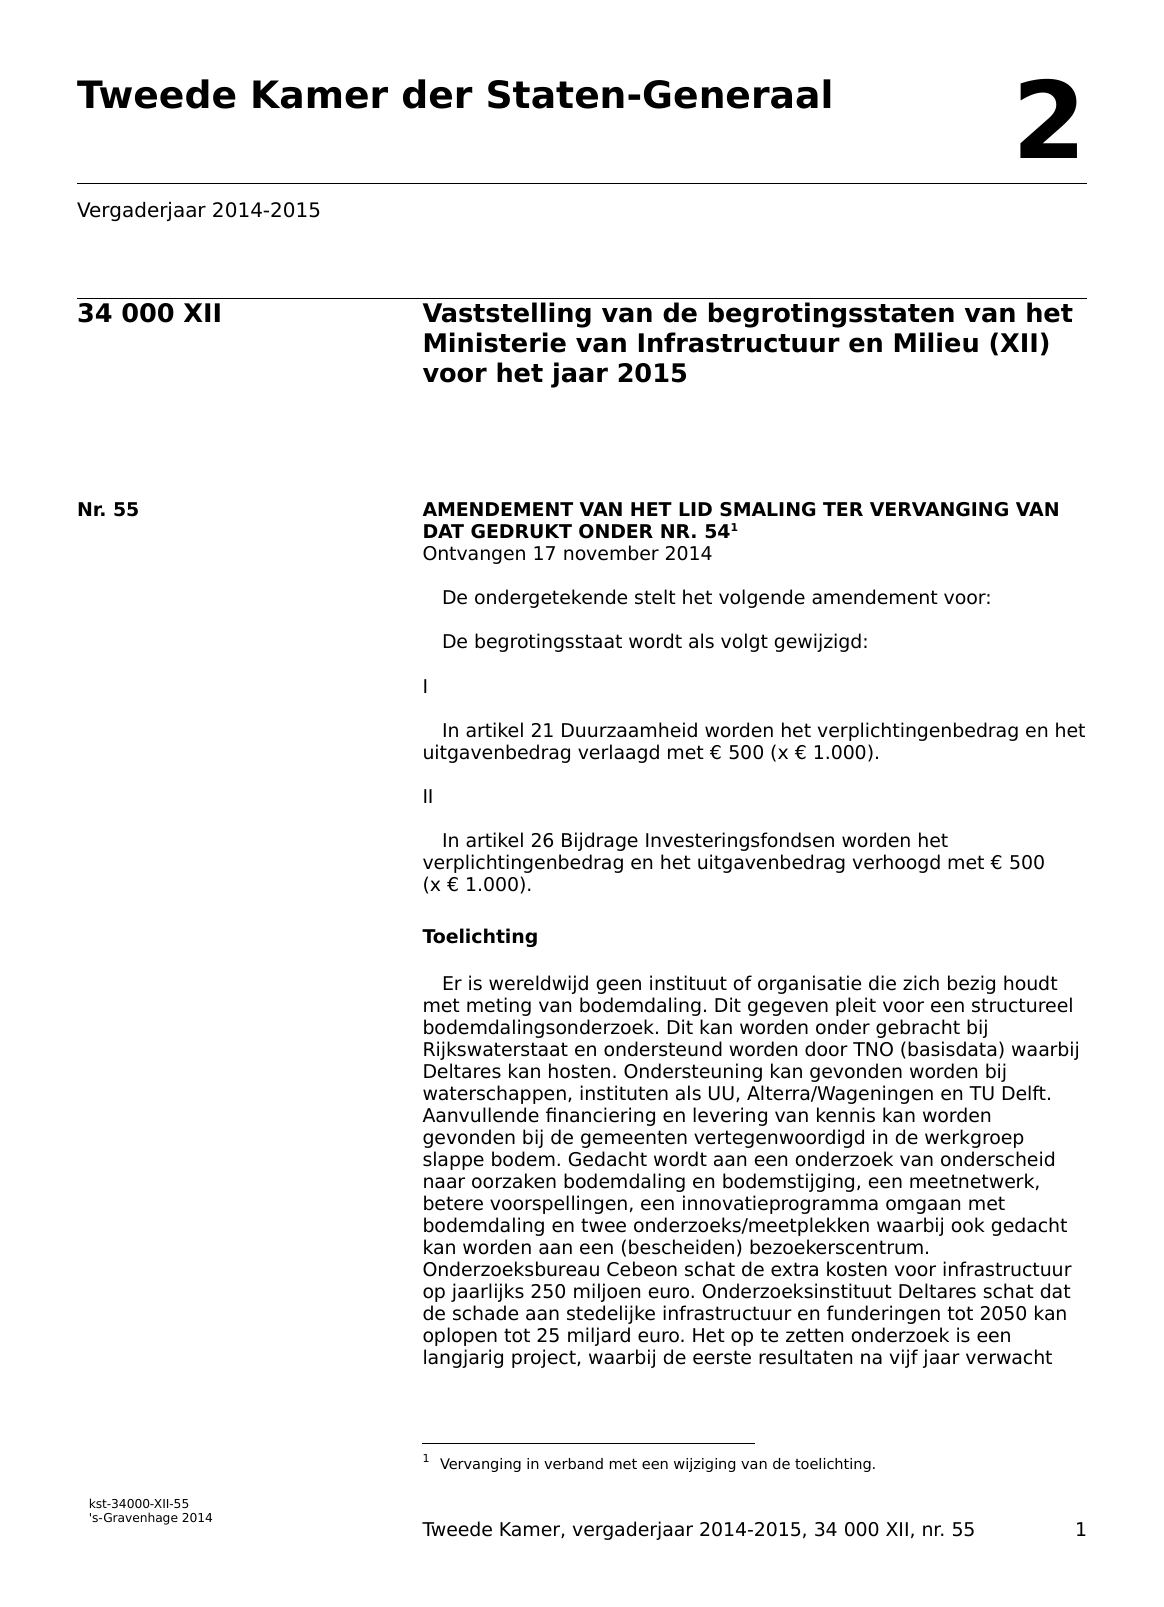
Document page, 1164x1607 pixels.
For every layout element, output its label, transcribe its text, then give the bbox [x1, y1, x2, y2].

text De begrotingsstaat wordt als volgt gewijzigd: [422, 631, 1087, 653]
text Er is wereldwijd geen instituut of organisatie die zich bezig houdt met meting van bodemdaling. Dit gegeven pleit voor een structureel bodemdalingsonderzoek. Dit kan worden onder gebracht bij Rijkswaterstaat en ondersteund worden door TNO (basisdata) waarbij Deltares kan hosten. Ondersteuning kan gevonden worden bij waterschappen, instituten als UU, Alterra/Wageningen en TU Delft. Aanvullende financiering en levering van kennis kan worden gevonden bij de gemeenten vertegenwoordigd in de werkgroep slappe bodem. Gedacht wordt aan een onderzoek van onderscheid naar oorzaken bodemdaling en bodemstijging, een meetnetwerk, betere voorspellingen, een innovatieprogramma omgaan met bodemdaling en twee onderzoeks/meetplekken waarbij ook gedacht kan worden aan een (bescheiden) bezoekerscentrum. Onderzoeksbureau Cebeon schat de extra kosten voor infrastructuur op jaarlijks 250 miljoen euro. Onderzoeksinstituut Deltares schat dat de schade aan stedelijke infrastructuur en funderingen tot 2050 kan oplopen tot 25 miljard euro. Het op te zetten onderzoek is een langjarig project, waarbij de eerste resultaten na vijf jaar verwacht [422, 973, 1087, 1368]
text I [422, 676, 1087, 697]
table_cell Vergaderjaar 2014-2015 [77, 184, 1087, 298]
subtitle 34 000 XII Vaststelling van de begrotingsstaten van het Ministerie van Infrastructuur en Milieu (XII) voor het jaar 2015 [77, 299, 1087, 388]
subtitle Nr. 55 AMENDEMENT VAN HET LID SMALING TER VERVANGING VAN DAT GEDRUKT ONDER NR. 54 [77, 499, 1087, 543]
text Ontvangen 17 november 2014 [422, 543, 1087, 565]
table_header Tweede Kamer der Staten-Generaal [77, 59, 886, 183]
subtitle Toelichting [422, 926, 1087, 948]
table_header 2 [886, 59, 1087, 183]
text In artikel 26 Bijdrage Investeringsfondsen worden het verplichtingenbedrag en het uitgavenbedrag verhoogd met € 500 (x € 1.000). [422, 830, 1087, 896]
text kst-34000-XII-55 [88, 1497, 323, 1511]
text Vervanging in verband met een wijziging van de toelichting. [422, 1452, 1087, 1474]
text 's-Gravenhage 2014 [88, 1511, 323, 1525]
text II [422, 786, 1087, 808]
text In artikel 21 Duurzaamheid worden het verplichtingenbedrag en het uitgavenbedrag verlaagd met € 500 (x € 1.000). [422, 720, 1087, 764]
text De ondergetekende stelt het volgende amendement voor: [422, 587, 1087, 609]
